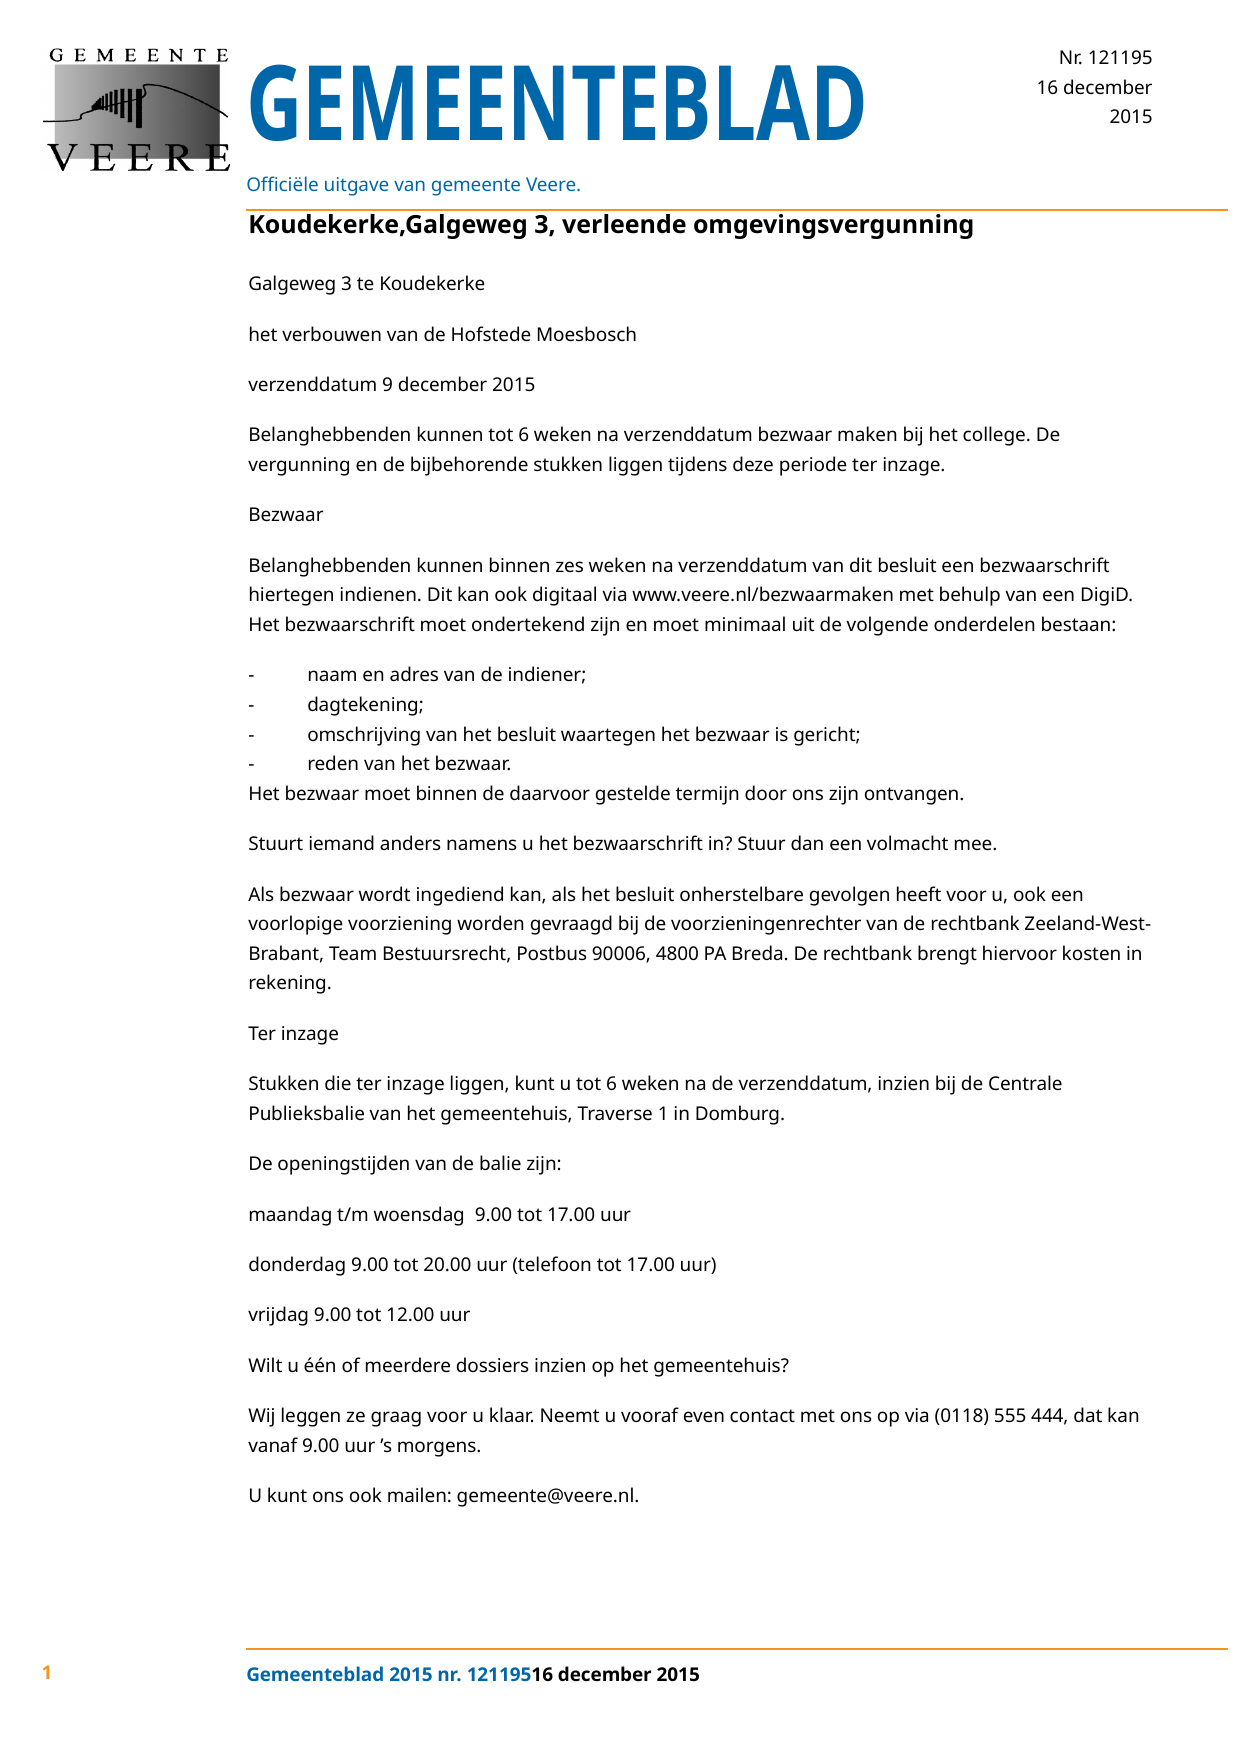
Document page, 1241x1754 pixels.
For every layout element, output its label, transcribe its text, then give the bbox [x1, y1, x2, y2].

text Bezwaar [248, 502, 1152, 527]
list naam en adres van de indiener; [248, 662, 1152, 687]
text De openingstijden van de balie zijn: [248, 1150, 1152, 1176]
text Het bezwaar moet binnen de daarvoor gestelde termijn door ons zijn ontvangen. [248, 780, 1152, 806]
text Wij leggen ze graag voor u klaar. Neemt u vooraf even contact met ons op via (0118) 555 444, dat kan vanaf 9.00 uur ’s morgens. [248, 1402, 1152, 1458]
text vrijdag 9.00 tot 12.00 uur [248, 1302, 1152, 1327]
text Belanghebbenden kunnen tot 6 weken na verzenddatum bezwaar maken bij het college. De vergunning en de bijbehorende stukken liggen tijdens deze periode ter inzage. [248, 422, 1152, 477]
text Stukken die ter inzage liggen, kunt u tot 6 weken na de verzenddatum, inzien bij de Centrale Publieksbalie van het gemeentehuis, Traverse 1 in Domburg. [248, 1070, 1152, 1126]
list dagtekening; [248, 691, 1152, 717]
text donderdag 9.00 tot 20.00 uur (telefoon tot 17.00 uur) [248, 1251, 1152, 1277]
text Belanghebbenden kunnen binnen zes weken na verzenddatum van dit besluit een bezwaarschrift hiertegen indienen. Dit kan ook digitaal via www.veere.nl/bezwaarmaken met behulp van een DigiD. Het bezwaarschrift moet ondertekend zijn en moet minimaal uit de volgende onderdelen bestaan: [248, 552, 1152, 637]
text Wilt u één of meerdere dossiers inzien op het gemeentehuis? [248, 1352, 1152, 1378]
text Ter inzage [248, 1020, 1152, 1046]
list reden van het bezwaar. [248, 750, 1152, 776]
text Koudekerke,Galgeweg 3, verleende omgevingsvergunning [248, 211, 1152, 241]
text maandag t/m woensdag 9.00 tot 17.00 uur [248, 1201, 1152, 1226]
list omschrijving van het besluit waartegen het bezwaar is gericht; [248, 721, 1152, 746]
text Stuurt iemand anders namens u het bezwaarschrift in? Stuur dan een volmacht mee. [248, 830, 1152, 856]
text Als bezwaar wordt ingediend kan, als het besluit onherstelbare gevolgen heeft voor u, ook een voorlopige voorziening worden gevraagd bij de voorzieningenrechter van de rechtbank Zeeland-West-Brabant, Team Bestuursrecht, Postbus 90006, 4800 PA Breda. De rechtbank brengt hiervoor kosten in rekening. [248, 881, 1152, 995]
text Galgeweg 3 te Koudekerke [248, 270, 1152, 296]
text verzenddatum 9 december 2015 [248, 371, 1152, 397]
text het verbouwen van de Hofstede Moesbosch [248, 321, 1152, 346]
picture [41, 47, 231, 172]
text U kunt ons ook mailen: gemeente@veere.nl. [248, 1482, 1152, 1508]
